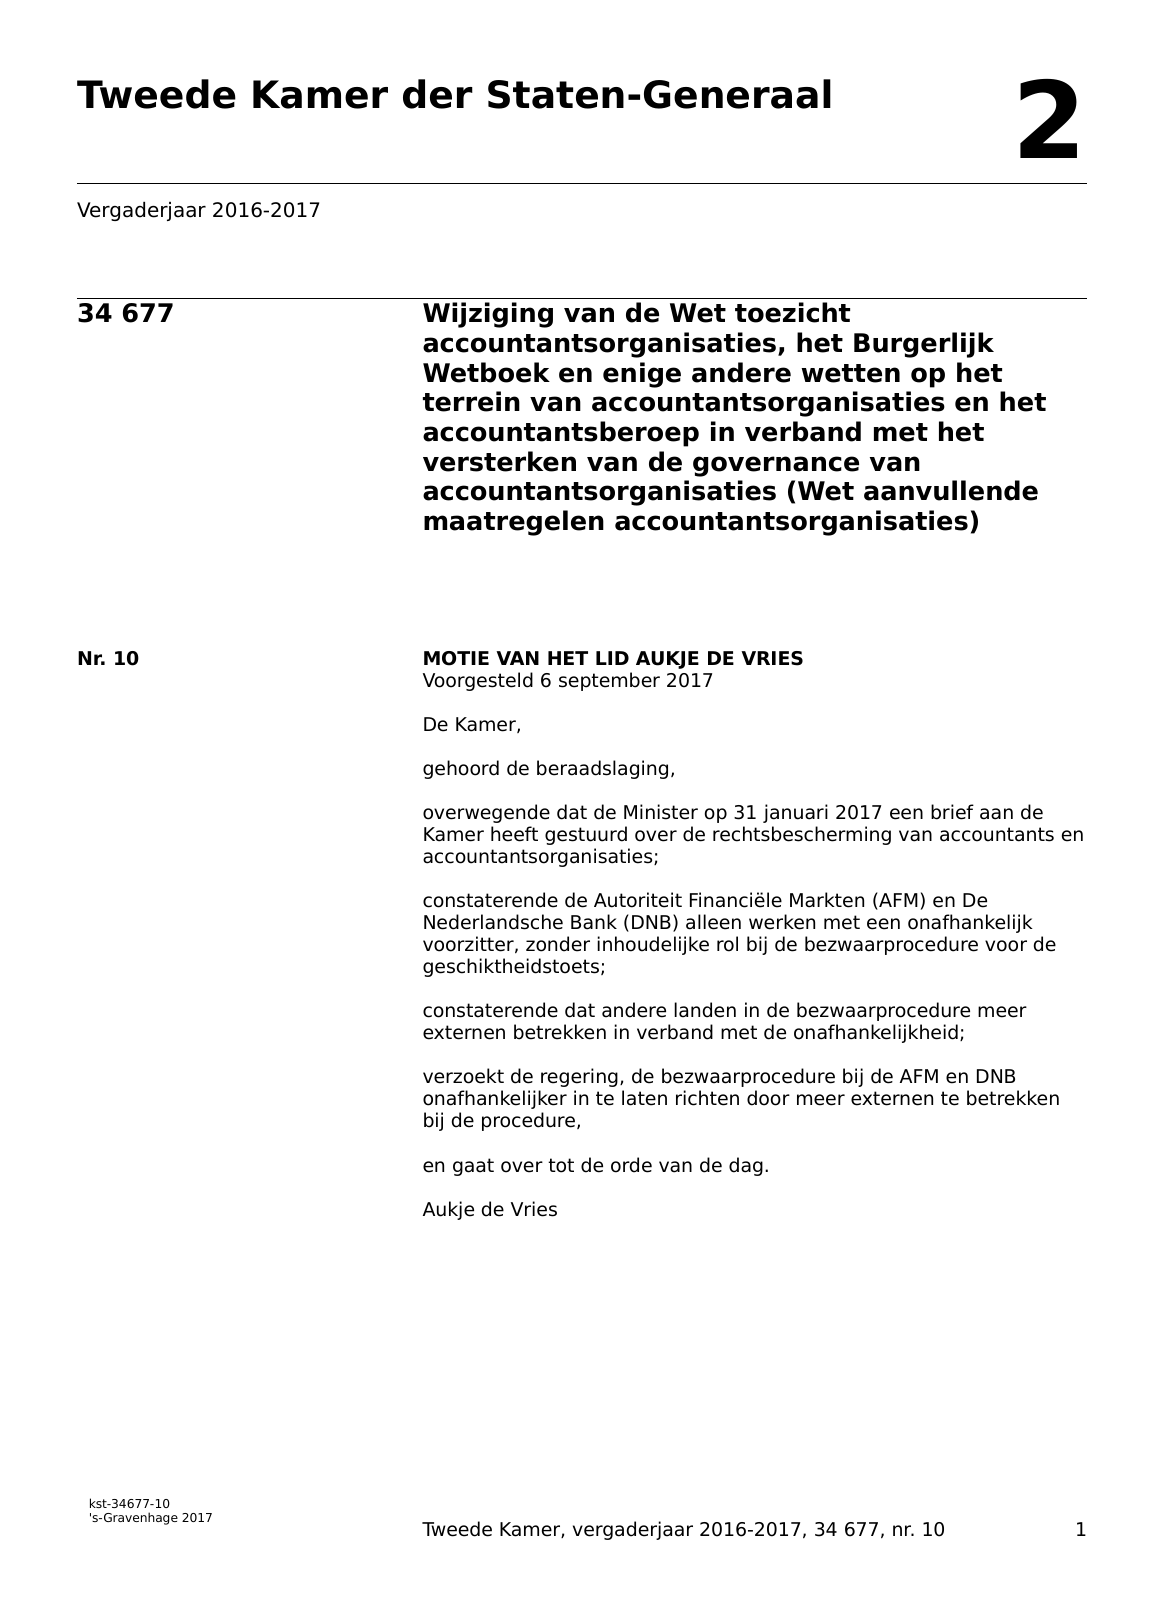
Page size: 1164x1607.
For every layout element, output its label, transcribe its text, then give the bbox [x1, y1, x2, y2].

subtitle Nr. 10 MOTIE VAN HET LID AUKJE DE VRIES [77, 647, 1087, 669]
text kst-34677-10 [88, 1497, 323, 1511]
subtitle 34 677 Wijziging van de Wet toezicht accountantsorganisaties, het Burgerlijk Wetboek en enige andere wetten op het terrein van accountantsorganisaties en het accountantsberoep in verband met het versterken van de governance van accountantsorganisaties (Wet aanvullende maatregelen accountantsorganisaties) [77, 299, 1087, 536]
text 's-Gravenhage 2017 [88, 1511, 323, 1525]
text constaterende de Autoriteit Financiële Markten (AFM) en De Nederlandsche Bank (DNB) alleen werken met een onafhankelijk voorzitter, zonder inhoudelijke rol bij de bezwaarprocedure voor de geschiktheidstoets; [422, 890, 1087, 978]
text constaterende dat andere landen in de bezwaarprocedure meer externen betrekken in verband met de onafhankelijkheid; [422, 1000, 1087, 1044]
table_cell Vergaderjaar 2016-2017 [77, 184, 1087, 298]
text Aukje de Vries [422, 1199, 1087, 1221]
text De Kamer, [422, 714, 1087, 736]
text gehoord de beraadslaging, [422, 758, 1087, 780]
text overwegende dat de Minister op 31 januari 2017 een brief aan de Kamer heeft gestuurd over de rechtsbescherming van accountants en accountantsorganisaties; [422, 802, 1087, 868]
table_header 2 [886, 59, 1087, 183]
text Voorgesteld 6 september 2017 [422, 669, 1087, 691]
table_header Tweede Kamer der Staten-Generaal [77, 59, 886, 183]
text en gaat over tot de orde van de dag. [422, 1154, 1087, 1176]
text verzoekt de regering, de bezwaarprocedure bij de AFM en DNB onafhankelijker in te laten richten door meer externen te betrekken bij de procedure, [422, 1066, 1087, 1132]
